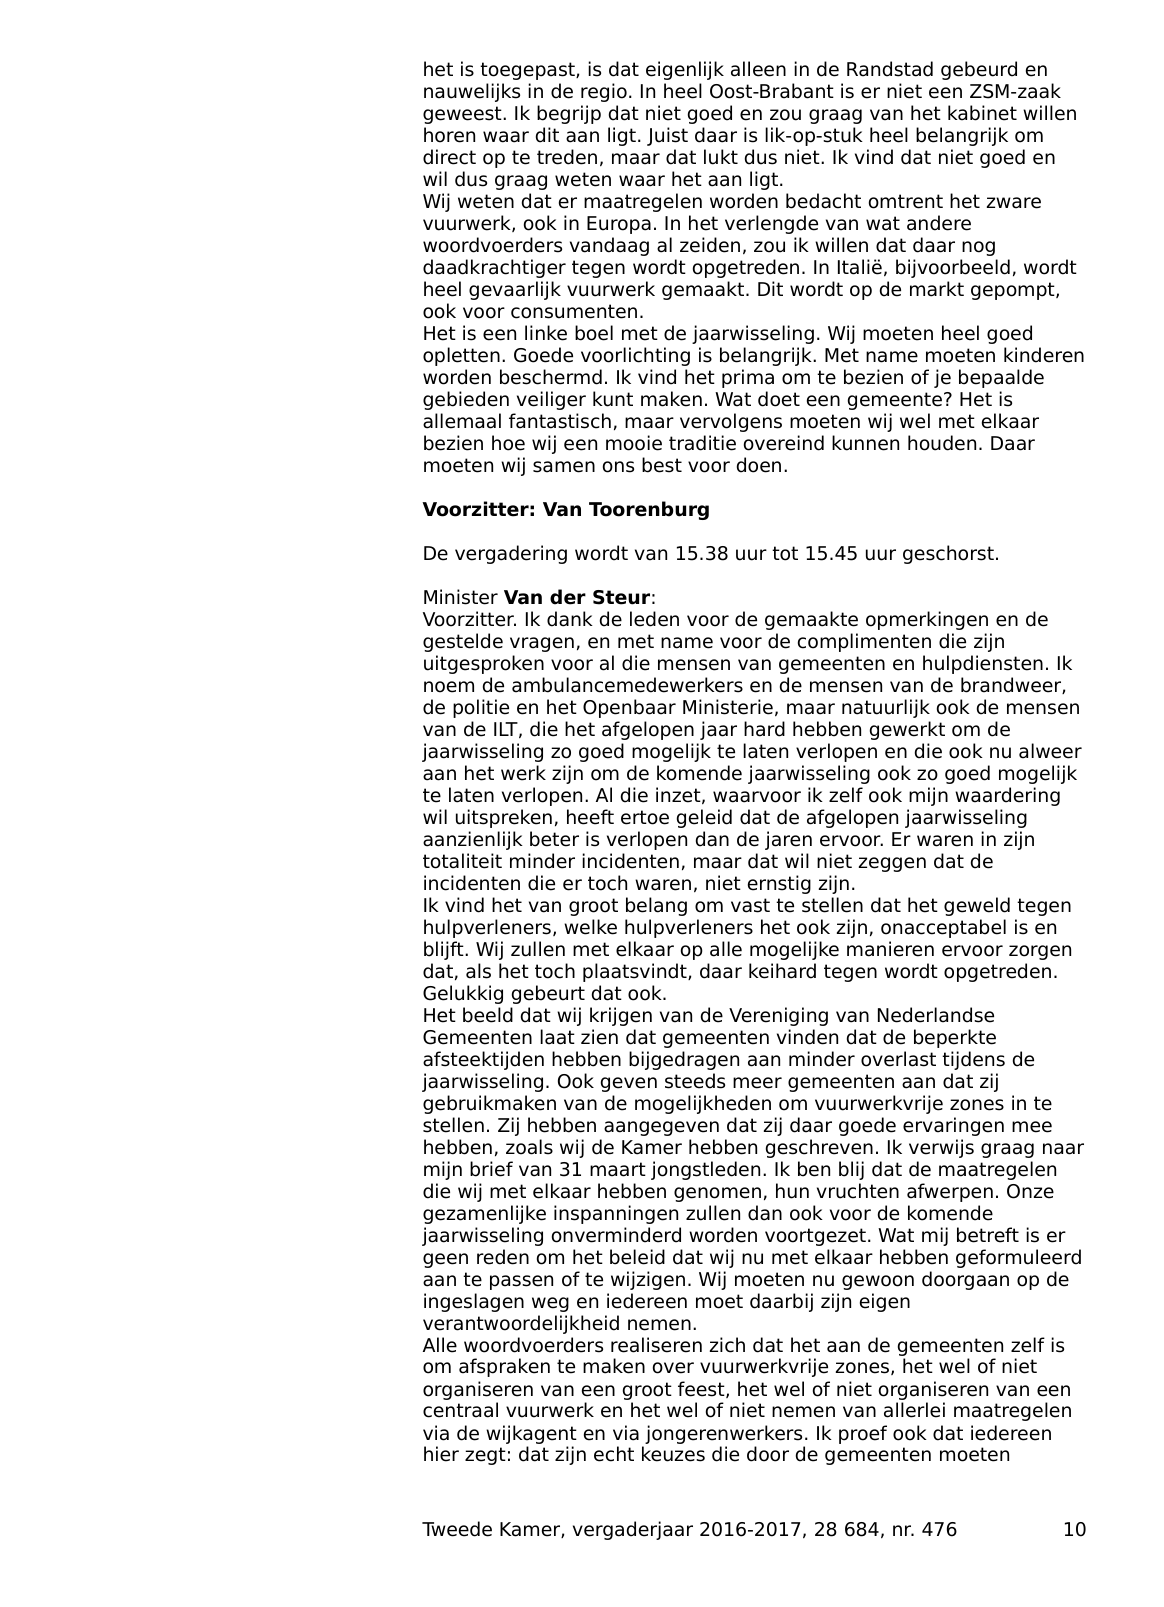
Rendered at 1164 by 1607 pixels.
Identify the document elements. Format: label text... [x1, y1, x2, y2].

text Ik vind het van groot belang om vast te stellen dat het geweld tegen hulpverleners, welke hulpverleners het ook zijn, onacceptabel is en blijft. Wij zullen met elkaar op alle mogelijke manieren ervoor zorgen dat, als het toch plaatsvindt, daar keihard tegen wordt opgetreden. Gelukkig gebeurt dat ook. [422, 895, 1087, 1005]
text Wij weten dat er maatregelen worden bedacht omtrent het zware vuurwerk, ook in Europa. In het verlengde van wat andere woordvoerders vandaag al zeiden, zou ik willen dat daar nog daadkrachtiger tegen wordt opgetreden. In Italië, bijvoorbeeld, wordt heel gevaarlijk vuurwerk gemaakt. Dit wordt op de markt gepompt, ook voor consumenten. [422, 191, 1087, 323]
text Het beeld dat wij krijgen van de Vereniging van Nederlandse Gemeenten laat zien dat gemeenten vinden dat de beperkte afsteektijden hebben bijgedragen aan minder overlast tijdens de jaarwisseling. Ook geven steeds meer gemeenten aan dat zij gebruikmaken van de mogelijkheden om vuurwerkvrije zones in te stellen. Zij hebben aangegeven dat zij daar goede ervaringen mee hebben, zoals wij de Kamer hebben geschreven. Ik verwijs graag naar mijn brief van 31 maart jongstleden. Ik ben blij dat de maatregelen die wij met elkaar hebben genomen, hun vruchten afwerpen. Onze gezamenlijke inspanningen zullen dan ook voor de komende jaarwisseling onverminderd worden voortgezet. Wat mij betreft is er geen reden om het beleid dat wij nu met elkaar hebben geformuleerd aan te passen of te wijzigen. Wij moeten nu gewoon doorgaan op de ingeslagen weg en iedereen moet daarbij zijn eigen verantwoordelijkheid nemen. [422, 1005, 1087, 1334]
text Minister Van der Steur: [422, 587, 1087, 609]
text De vergadering wordt van 15.38 uur tot 15.45 uur geschorst. [422, 543, 1087, 565]
text Voorzitter. Ik dank de leden voor de gemaakte opmerkingen en de gestelde vragen, en met name voor de complimenten die zijn uitgesproken voor al die mensen van gemeenten en hulpdiensten. Ik noem de ambulancemedewerkers en de mensen van de brandweer, de politie en het Openbaar Ministerie, maar natuurlijk ook de mensen van de ILT, die het afgelopen jaar hard hebben gewerkt om de jaarwisseling zo goed mogelijk te laten verlopen en die ook nu alweer aan het werk zijn om de komende jaarwisseling ook zo goed mogelijk te laten verlopen. Al die inzet, waarvoor ik zelf ook mijn waardering wil uitspreken, heeft ertoe geleid dat de afgelopen jaarwisseling aanzienlijk beter is verlopen dan de jaren ervoor. Er waren in zijn totaliteit minder incidenten, maar dat wil niet zeggen dat de incidenten die er toch waren, niet ernstig zijn. [422, 609, 1087, 895]
subtitle Voorzitter: Van Toorenburg [422, 499, 1087, 521]
text Alle woordvoerders realiseren zich dat het aan de gemeenten zelf is om afspraken te maken over vuurwerkvrije zones, het wel of niet organiseren van een groot feest, het wel of niet organiseren van een centraal vuurwerk en het wel of niet nemen van allerlei maatregelen via de wijkagent en via jongerenwerkers. Ik proef ook dat iedereen hier zegt: dat zijn echt keuzes die door de gemeenten moeten [422, 1334, 1087, 1466]
text het is toegepast, is dat eigenlijk alleen in de Randstad gebeurd en nauwelijks in de regio. In heel Oost-Brabant is er niet een ZSM-zaak geweest. Ik begrijp dat niet goed en zou graag van het kabinet willen horen waar dit aan ligt. Juist daar is lik-op-stuk heel belangrijk om direct op te treden, maar dat lukt dus niet. Ik vind dat niet goed en wil dus graag weten waar het aan ligt. [422, 59, 1087, 191]
text Het is een linke boel met de jaarwisseling. Wij moeten heel goed opletten. Goede voorlichting is belangrijk. Met name moeten kinderen worden beschermd. Ik vind het prima om te bezien of je bepaalde gebieden veiliger kunt maken. Wat doet een gemeente? Het is allemaal fantastisch, maar vervolgens moeten wij wel met elkaar bezien hoe wij een mooie traditie overeind kunnen houden. Daar moeten wij samen ons best voor doen. [422, 323, 1087, 477]
